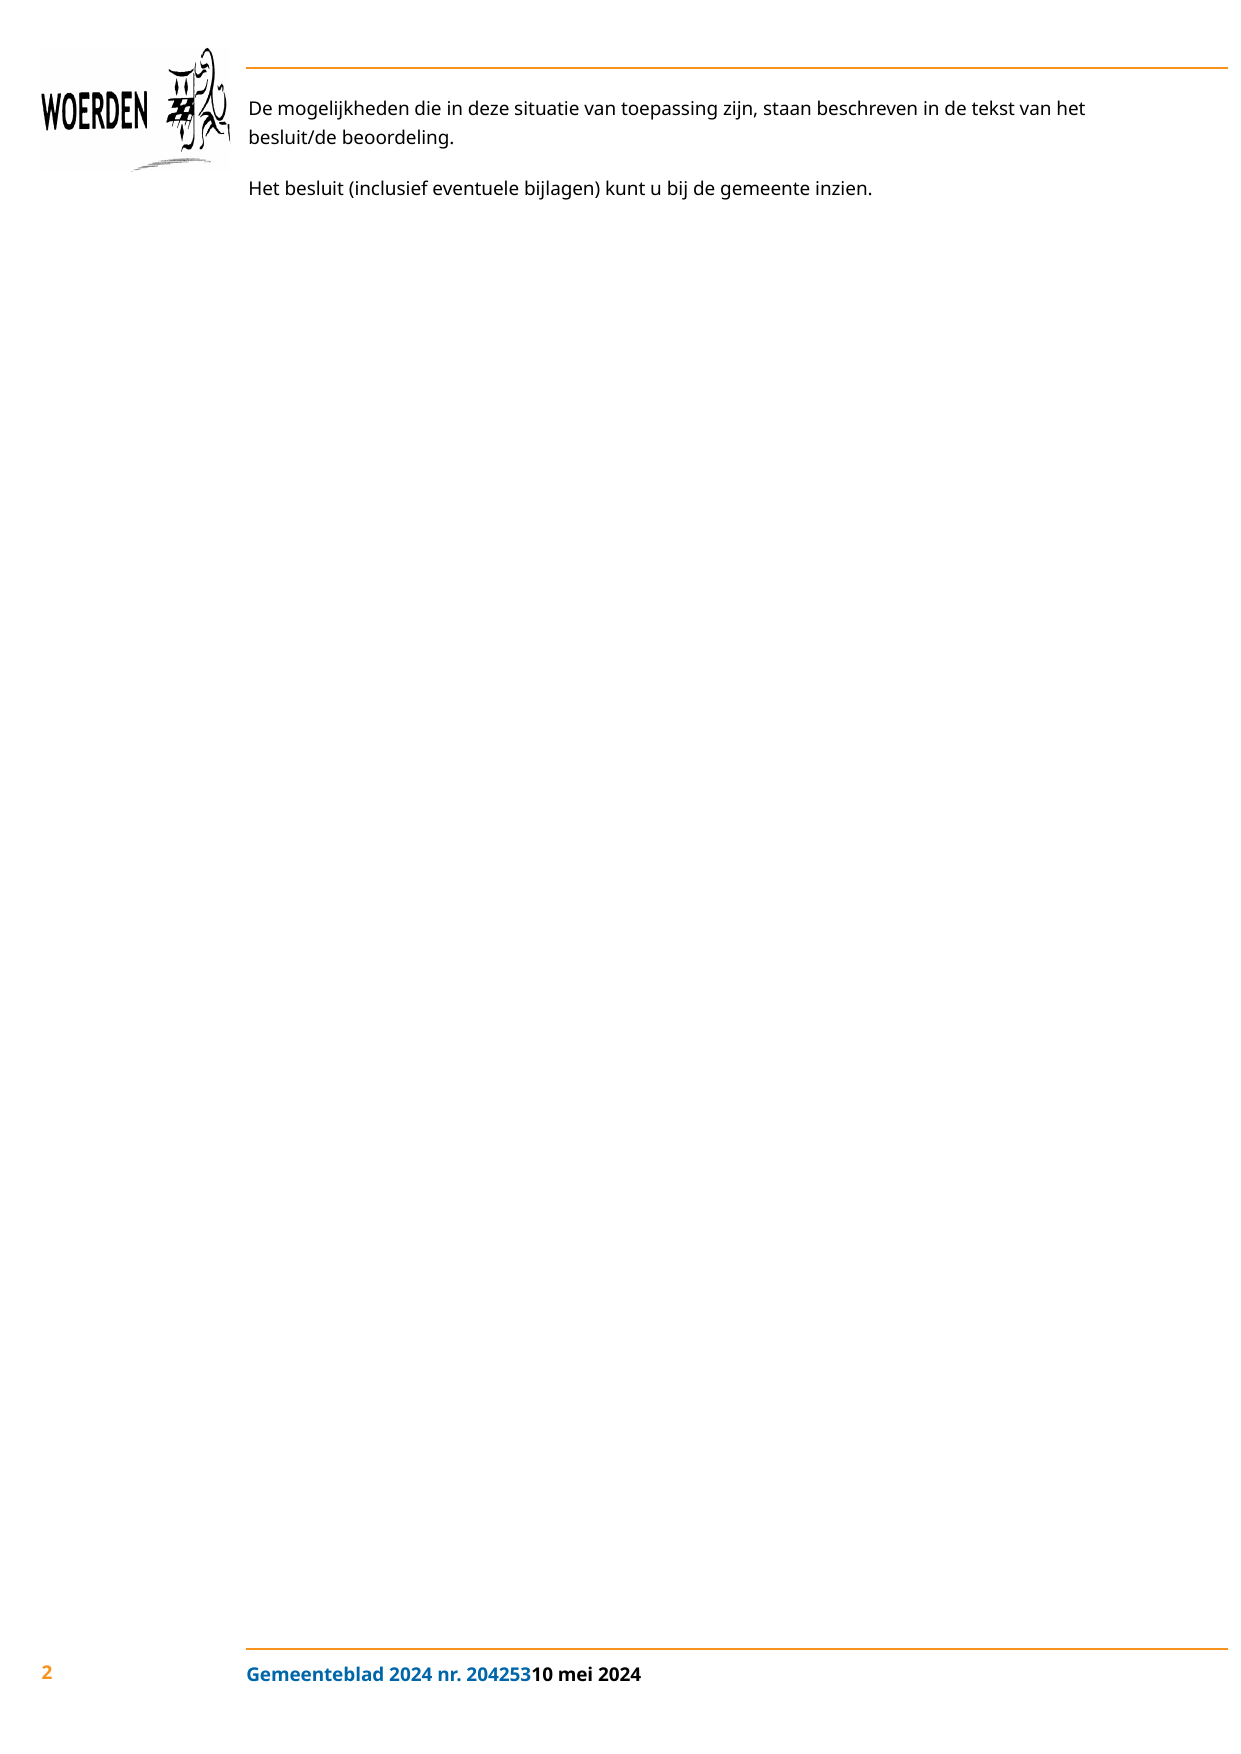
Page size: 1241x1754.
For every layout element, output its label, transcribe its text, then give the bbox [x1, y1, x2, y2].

text Het besluit (inclusief eventuele bijlagen) kunt u bij de gemeente inzien. [248, 175, 1152, 201]
text De mogelijkheden die in deze situatie van toepassing zijn, staan beschreven in de tekst van het besluit/de beoordeling. [248, 95, 1152, 150]
picture [41, 47, 231, 172]
